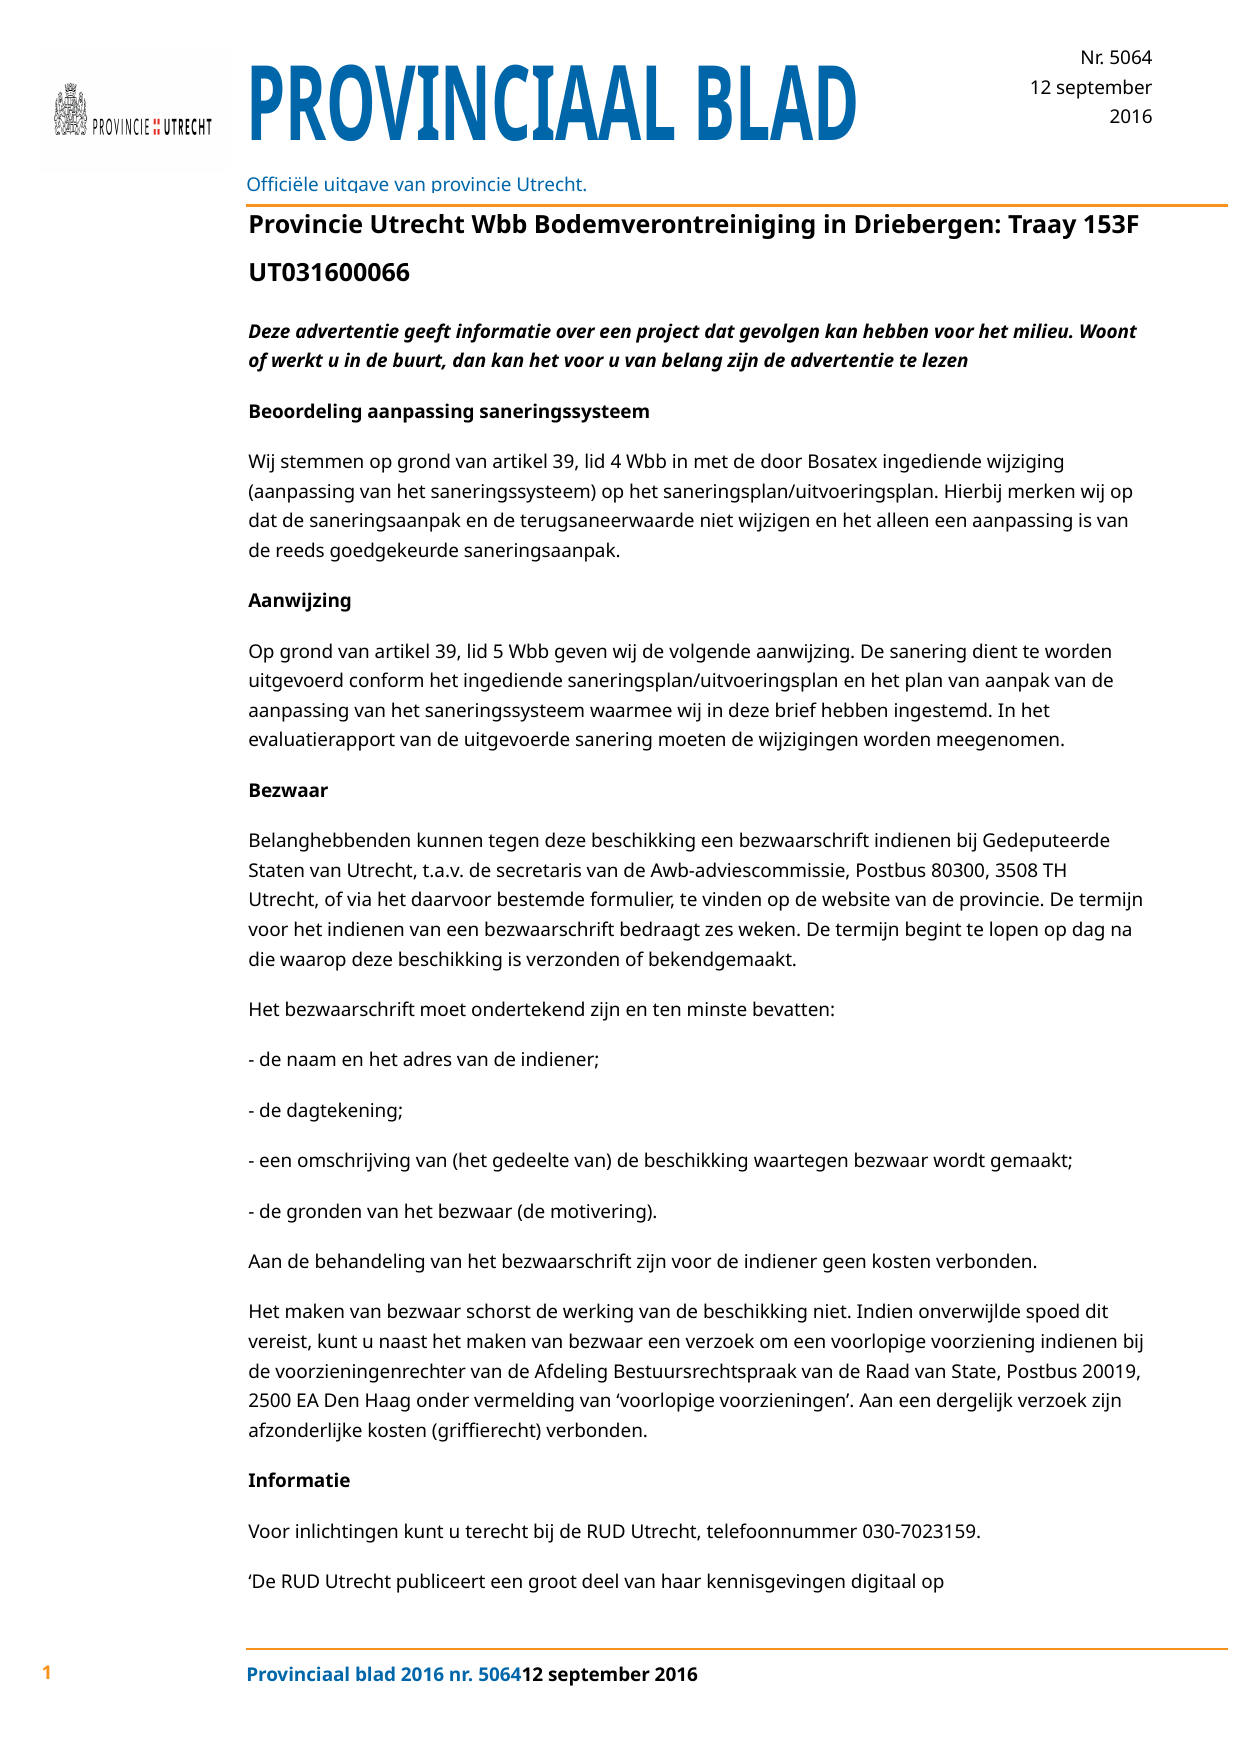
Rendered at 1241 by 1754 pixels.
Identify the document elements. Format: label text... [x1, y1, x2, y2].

text - een omschrijving van (het gedeelte van) de beschikking waartegen bezwaar wordt gemaakt; [248, 1147, 1152, 1173]
text Informatie [248, 1467, 1152, 1493]
text Op grond van artikel 39, lid 5 Wbb geven wij de volgende aanwijzing. De sanering dient te worden uitgevoerd conform het ingediende saneringsplan/uitvoeringsplan en het plan van aanpak van de aanpassing van het saneringssysteem waarmee wij in deze brief hebben ingestemd. In het evaluatierapport van de uitgevoerde sanering moeten de wijzigingen worden meegenomen. [248, 638, 1152, 752]
text ‘De RUD Utrecht publiceert een groot deel van haar kennisgevingen digitaal op [248, 1568, 1152, 1594]
text Het maken van bezwaar schorst de werking van de beschikking niet. Indien onverwijlde spoed dit vereist, kunt u naast het maken van bezwaar een verzoek om een voorlopige voorziening indienen bij de voorzieningenrechter van de Afdeling Bestuursrechtspraak van de Raad van State, Postbus 20019, 2500 EA Den Haag onder vermelding van ‘voorlopige voorzieningen’. Aan een dergelijk verzoek zijn afzonderlijke kosten (griffierecht) verbonden. [248, 1299, 1152, 1443]
text Belanghebbenden kunnen tegen deze beschikking een bezwaarschrift indienen bij Gedeputeerde Staten van Utrecht, t.a.v. de secretaris van de Awb-adviescommissie, Postbus 80300, 3508 TH Utrecht, of via het daarvoor bestemde formulier, te vinden op de website van de provincie. De termijn voor het indienen van een bezwaarschrift bedraagt zes weken. De termijn begint te lopen op dag na die waarop deze beschikking is verzonden of bekendgemaakt. [248, 827, 1152, 972]
text - de gronden van het bezwaar (de motivering). [248, 1198, 1152, 1224]
text Deze advertentie geeft informatie over een project dat gevolgen kan hebben voor het milieu. Woont of werkt u in de buurt, dan kan het voor u van belang zijn de advertentie te lezen [248, 318, 1152, 373]
picture [41, 47, 231, 172]
text Wij stemmen op grond van artikel 39, lid 4 Wbb in met de door Bosatex ingediende wijziging (aanpassing van het saneringssysteem) op het saneringsplan/uitvoeringsplan. Hierbij merken wij op dat de saneringsaanpak en de terugsaneerwaarde niet wijzigen en het alleen een aanpassing is van de reeds goedgekeurde saneringsaanpak. [248, 448, 1152, 563]
text Het bezwaarschrift moet ondertekend zijn en ten minste bevatten: [248, 996, 1152, 1022]
text Voor inlichtingen kunt u terecht bij de RUD Utrecht, telefoonnummer 030-7023159. [248, 1518, 1152, 1544]
text Aan de behandeling van het bezwaarschrift zijn voor de indiener geen kosten verbonden. [248, 1248, 1152, 1274]
text Beoordeling aanpassing saneringssysteem [248, 398, 1152, 424]
text Bezwaar [248, 777, 1152, 803]
text - de dagtekening; [248, 1097, 1152, 1123]
text Aanwijzing [248, 587, 1152, 613]
text - de naam en het adres van de indiener; [248, 1047, 1152, 1072]
text Provincie Utrecht Wbb Bodemverontreiniging in Driebergen: Traay 153F UT031600066 [248, 207, 1152, 288]
